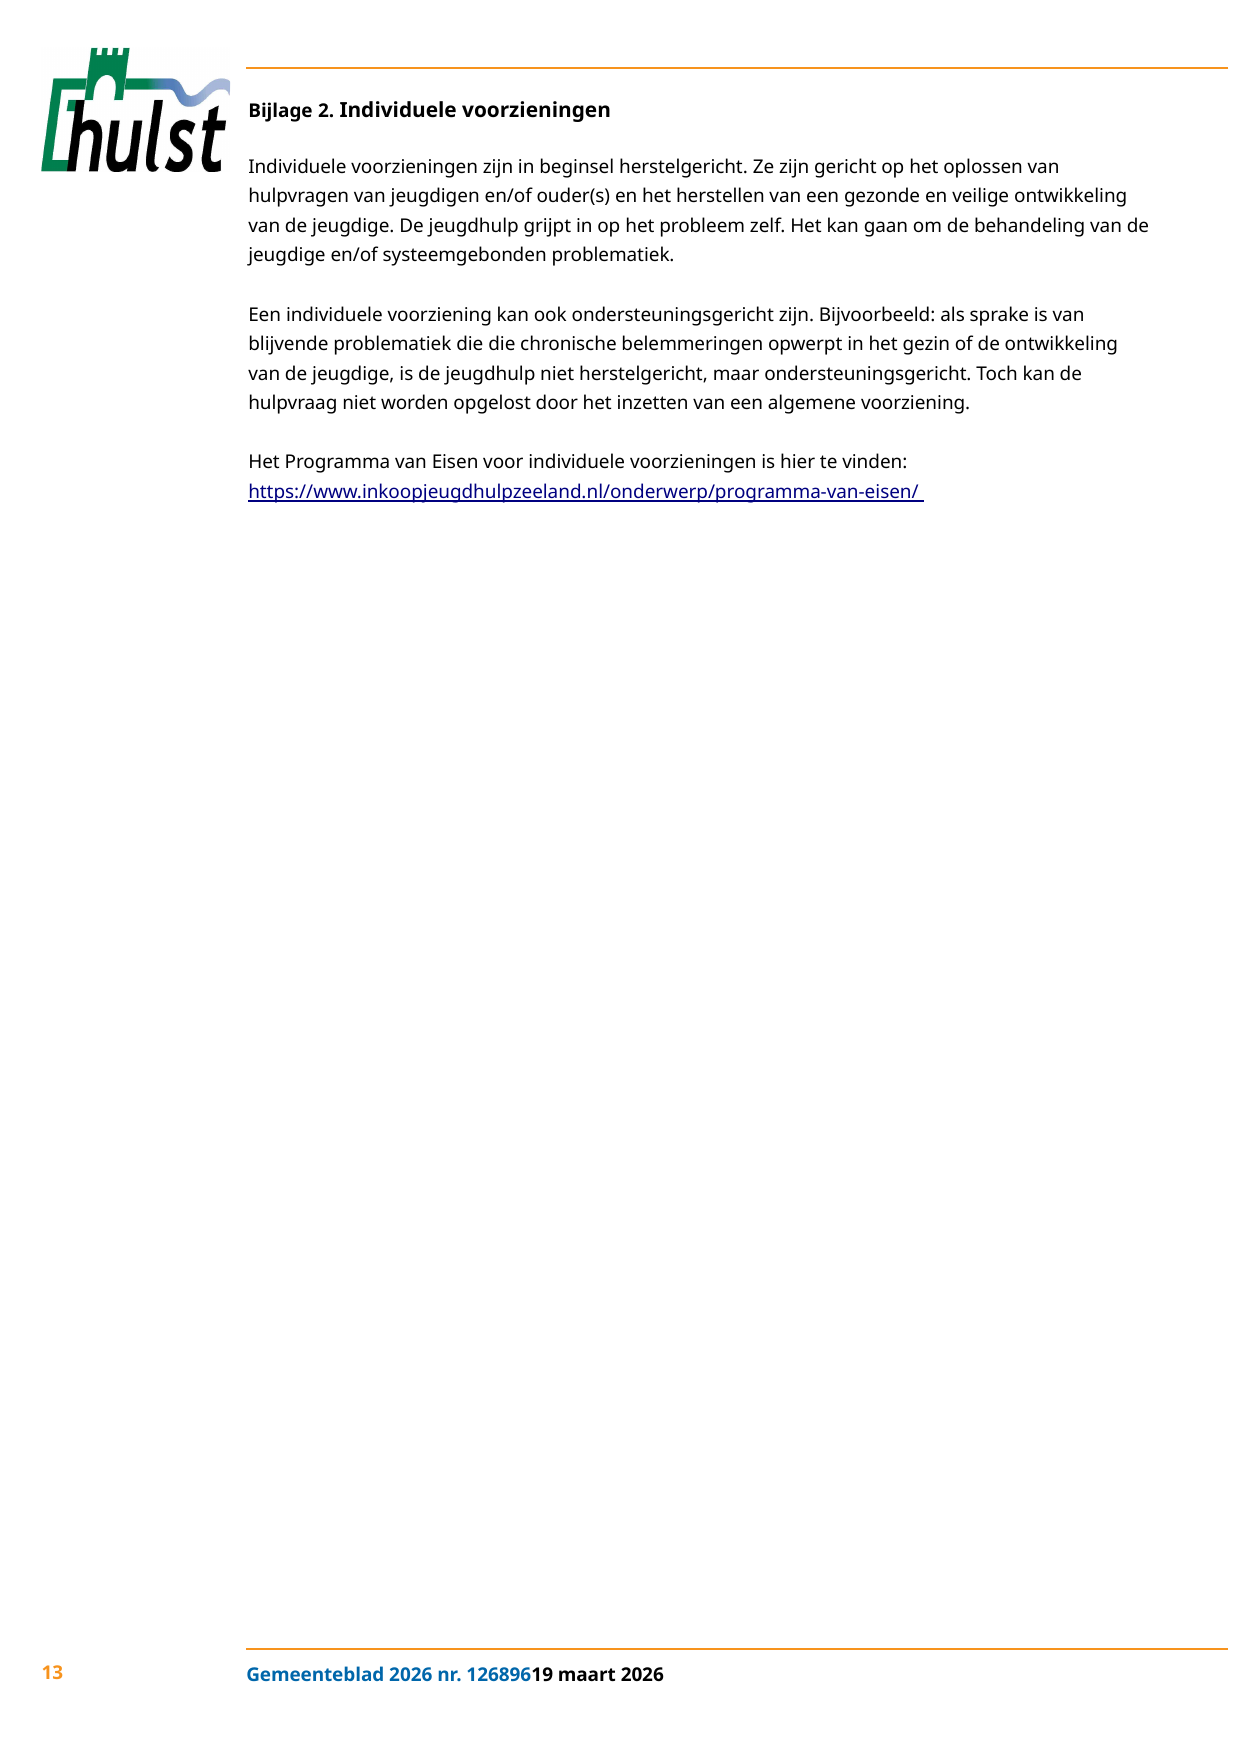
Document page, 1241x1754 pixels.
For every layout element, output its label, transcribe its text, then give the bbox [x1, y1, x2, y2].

text Een individuele voorziening kan ook ondersteuningsgericht zijn. Bijvoorbeeld: als sprake is van blijvende problematiek die die chronische belemmeringen opwerpt in het gezin of de ontwikkeling van de jeugdige, is de jeugdhulp niet herstelgericht, maar ondersteuningsgericht. Toch kan de hulpvraag niet worden opgelost door het inzetten van een algemene voorziening. [248, 301, 1152, 415]
text Individuele voorzieningen zijn in beginsel herstelgericht. Ze zijn gericht op het oplossen van hulpvragen van jeugdigen en/of ouder(s) en het herstellen van een gezonde en veilige ontwikkeling van de jeugdige. De jeugdhulp grijpt in op het probleem zelf. Het kan gaan om de behandeling van de jeugdige en/of systeemgebonden problematiek. [248, 153, 1152, 267]
text Het Programma van Eisen voor individuele voorzieningen is hier te vinden: https://www.inkoopjeugdhulpzeeland.nl/onderwerp/programma-van-eisen/ [248, 449, 1152, 504]
text Bijlage 2. Individuele voorzieningen [248, 95, 1152, 123]
picture [41, 47, 231, 172]
